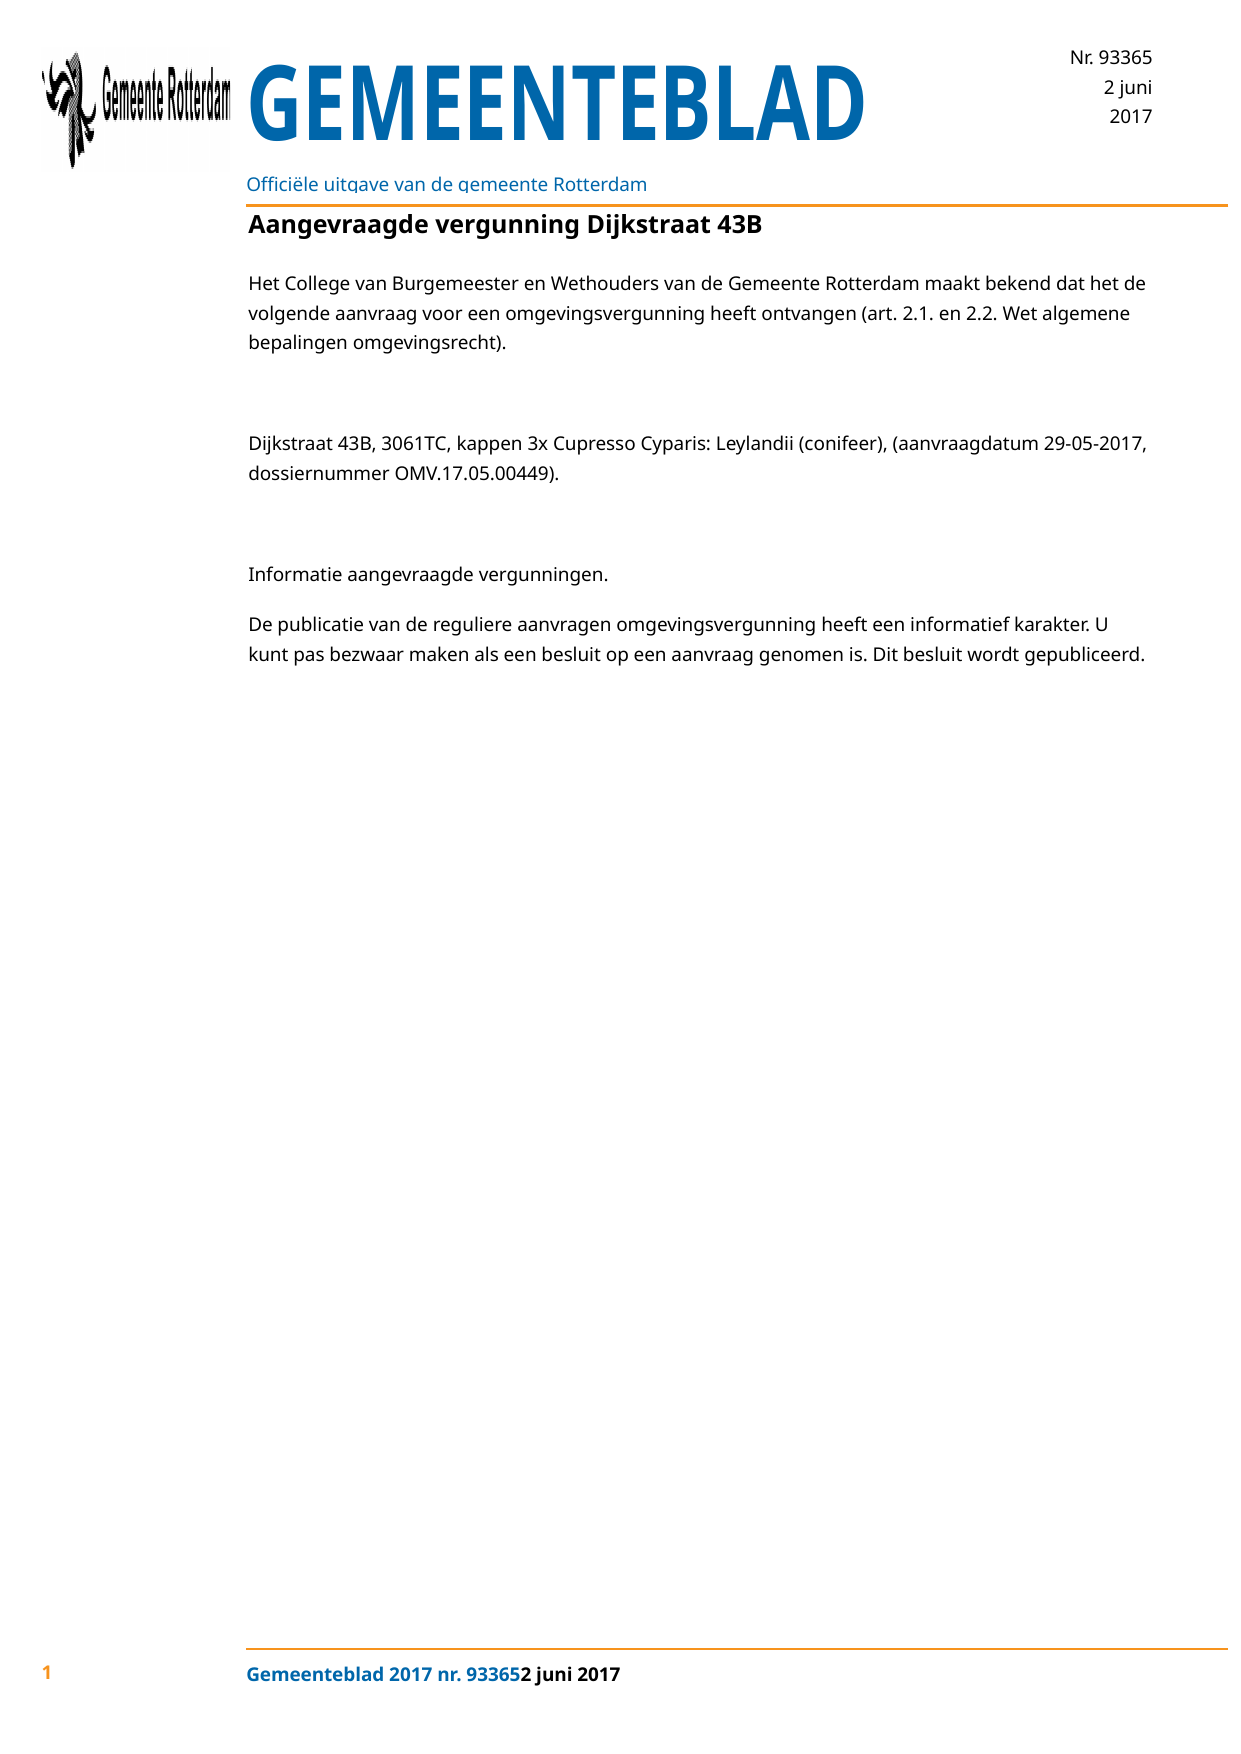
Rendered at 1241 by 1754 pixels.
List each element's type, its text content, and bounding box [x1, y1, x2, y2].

text Het College van Burgemeester en Wethouders van de Gemeente Rotterdam maakt bekend dat het de volgende aanvraag voor een omgevingsvergunning heeft ontvangen (art. 2.1. en 2.2. Wet algemene bepalingen omgevingsrecht). [248, 270, 1152, 355]
text De publicatie van de reguliere aanvragen omgevingsvergunning heeft een informatief karakter. U kunt pas bezwaar maken als een besluit op een aanvraag genomen is. Dit besluit wordt gepubliceerd. [248, 611, 1152, 666]
text Dijkstraat 43B, 3061TC, kappen 3x Cupresso Cyparis: Leylandii (conifeer), (aanvraagdatum 29-05-2017, dossiernummer OMV.17.05.00449). [248, 430, 1152, 486]
text Informatie aangevraagde vergunningen. [248, 561, 1152, 586]
text Aangevraagde vergunning Dijkstraat 43B [248, 207, 1152, 241]
picture [41, 47, 231, 172]
